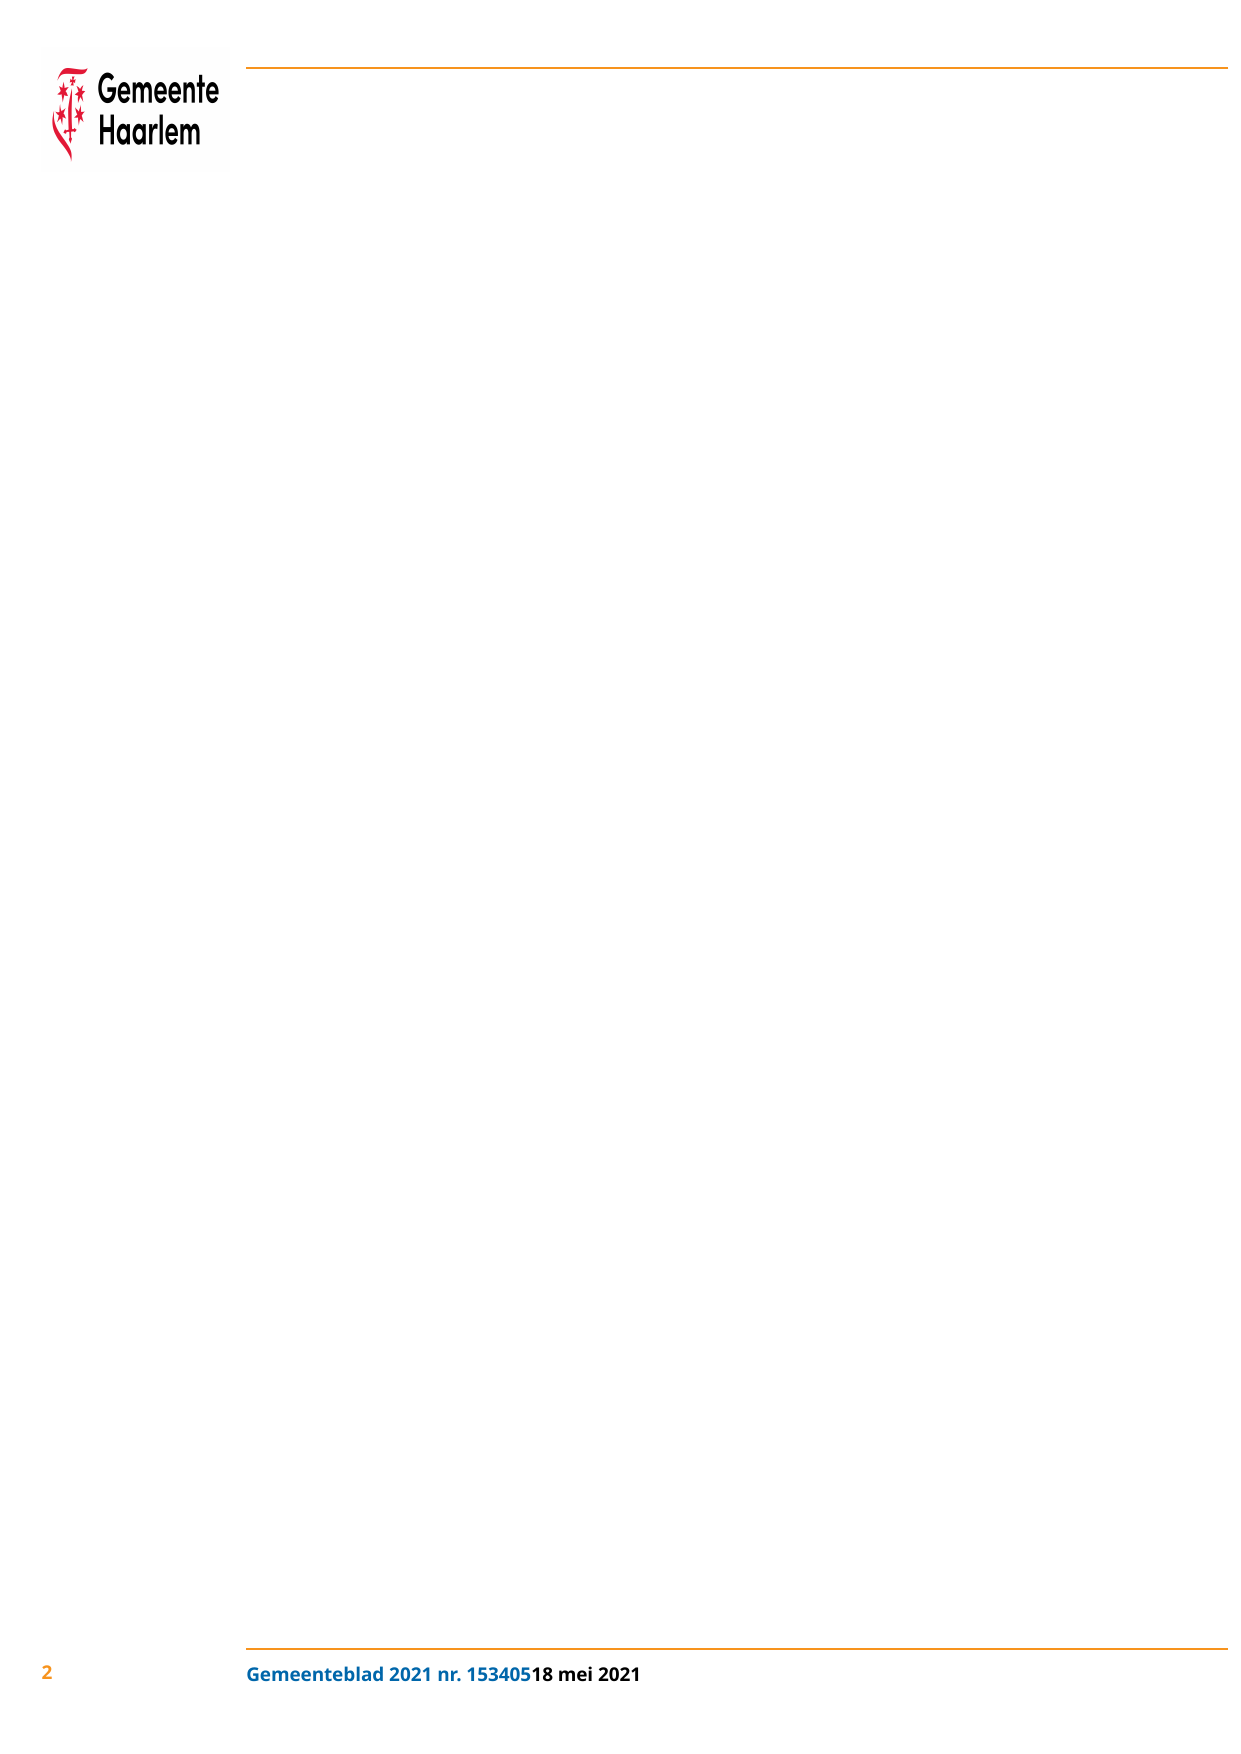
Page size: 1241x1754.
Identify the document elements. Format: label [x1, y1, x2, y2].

picture [41, 47, 231, 172]
